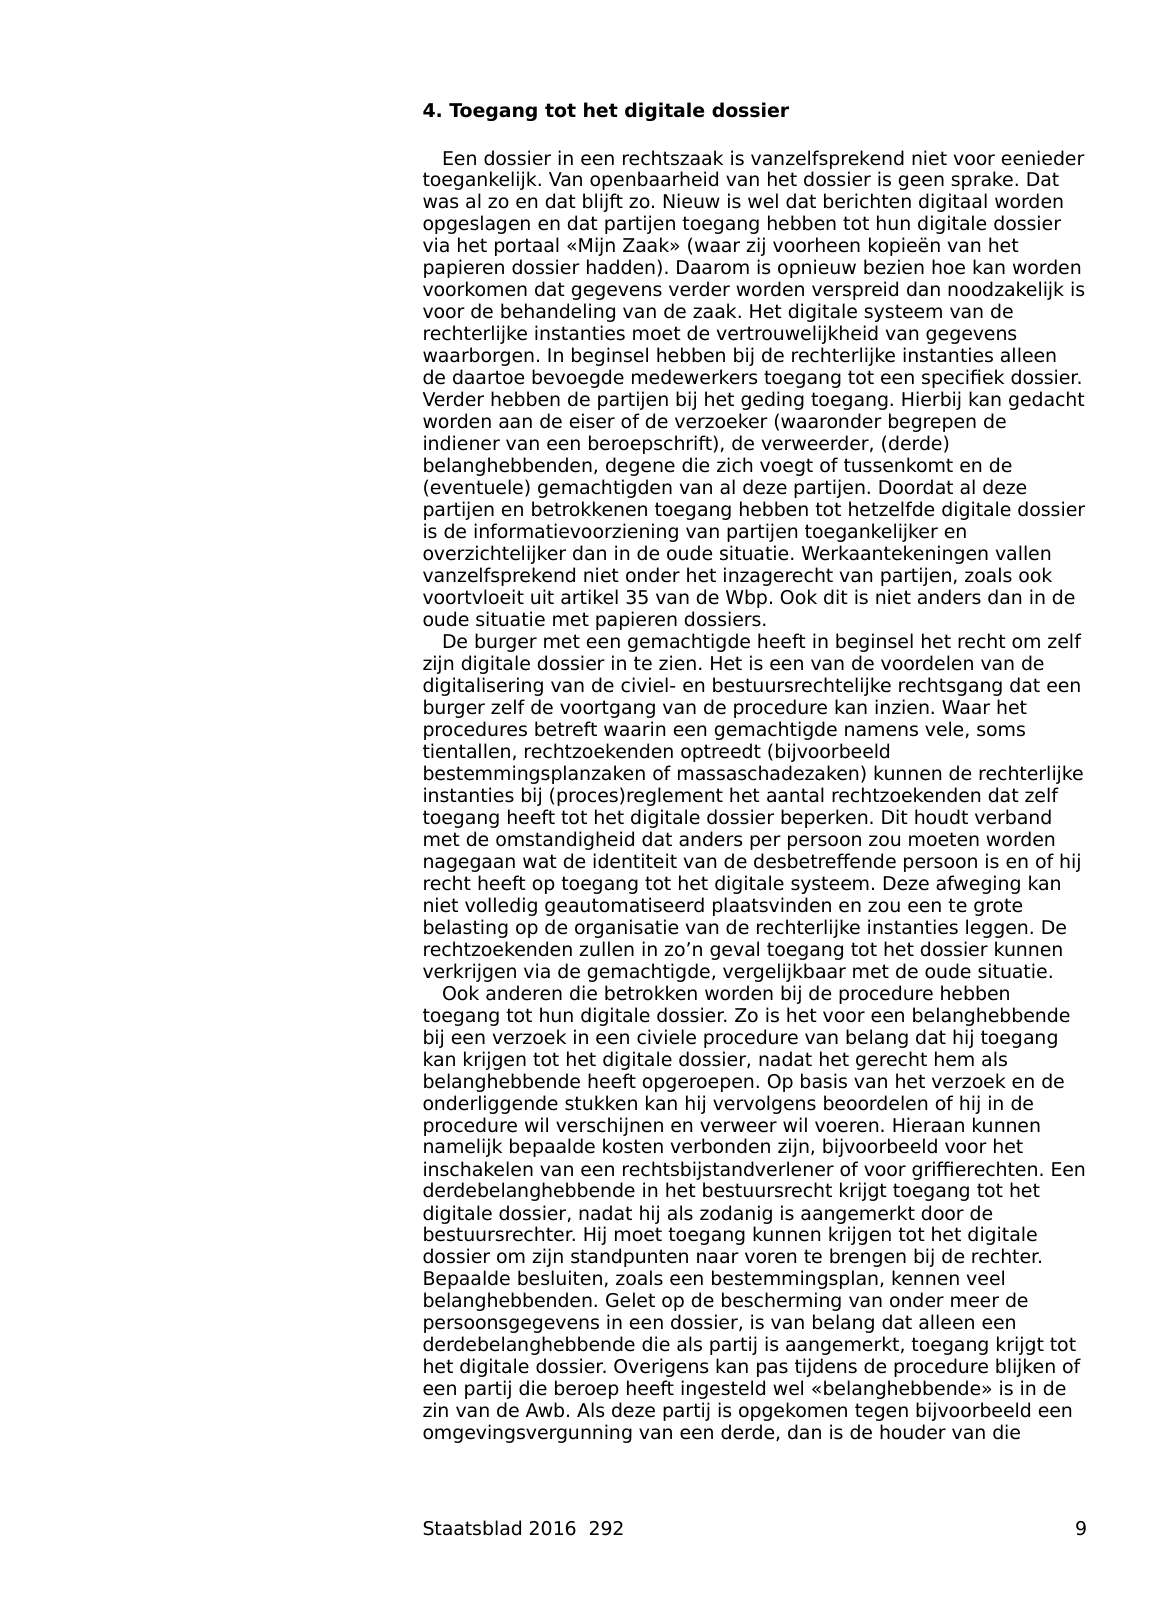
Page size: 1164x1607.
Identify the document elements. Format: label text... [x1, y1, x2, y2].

text Ook anderen die betrokken worden bij de procedure hebben toegang tot hun digitale dossier. Zo is het voor een belanghebbende bij een verzoek in een civiele procedure van belang dat hij toegang kan krijgen tot het digitale dossier, nadat het gerecht hem als belanghebbende heeft opgeroepen. Op basis van het verzoek en de onderliggende stukken kan hij vervolgens beoordelen of hij in de procedure wil verschijnen en verweer wil voeren. Hieraan kunnen namelijk bepaalde kosten verbonden zijn, bijvoorbeeld voor het inschakelen van een rechtsbijstandverlener of voor griffierechten. Een derdebelanghebbende in het bestuursrecht krijgt toegang tot het digitale dossier, nadat hij als zodanig is aangemerkt door de bestuursrechter. Hij moet toegang kunnen krijgen tot het digitale dossier om zijn standpunten naar voren te brengen bij de rechter. Bepaalde besluiten, zoals een bestemmingsplan, kennen veel belanghebbenden. Gelet op de bescherming van onder meer de persoonsgegevens in een dossier, is van belang dat alleen een derdebelanghebbende die als partij is aangemerkt, toegang krijgt tot het digitale dossier. Overigens kan pas tijdens de procedure blijken of een partij die beroep heeft ingesteld wel «belanghebbende» is in de zin van de Awb. Als deze partij is opgekomen tegen bijvoorbeeld een omgevingsvergunning van een derde, dan is de houder van die [422, 983, 1087, 1444]
text Een dossier in een rechtszaak is vanzelfsprekend niet voor eenieder toegankelijk. Van openbaarheid van het dossier is geen sprake. Dat was al zo en dat blijft zo. Nieuw is wel dat berichten digitaal worden opgeslagen en dat partijen toegang hebben tot hun digitale dossier via het portaal «Mijn Zaak» (waar zij voorheen kopieën van het papieren dossier hadden). Daarom is opnieuw bezien hoe kan worden voorkomen dat gegevens verder worden verspreid dan noodzakelijk is voor de behandeling van de zaak. Het digitale systeem van de rechterlijke instanties moet de vertrouwelijkheid van gegevens waarborgen. In beginsel hebben bij de rechterlijke instanties alleen de daartoe bevoegde medewerkers toegang tot een specifiek dossier. Verder hebben de partijen bij het geding toegang. Hierbij kan gedacht worden aan de eiser of de verzoeker (waaronder begrepen de indiener van een beroepschrift), de verweerder, (derde) belanghebbenden, degene die zich voegt of tussenkomt en de (eventuele) gemachtigden van al deze partijen. Doordat al deze partijen en betrokkenen toegang hebben tot hetzelfde digitale dossier is de informatievoorziening van partijen toegankelijker en overzichtelijker dan in de oude situatie. Werkaantekeningen vallen vanzelfsprekend niet onder het inzagerecht van partijen, zoals ook voortvloeit uit artikel 35 van de Wbp. Ook dit is niet anders dan in de oude situatie met papieren dossiers. [422, 147, 1087, 631]
subtitle 4. Toegang tot het digitale dossier [422, 100, 1087, 122]
text De burger met een gemachtigde heeft in beginsel het recht om zelf zijn digitale dossier in te zien. Het is een van de voordelen van de digitalisering van de civiel- en bestuursrechtelijke rechtsgang dat een burger zelf de voortgang van de procedure kan inzien. Waar het procedures betreft waarin een gemachtigde namens vele, soms tientallen, rechtzoekenden optreedt (bijvoorbeeld bestemmingsplanzaken of massaschadezaken) kunnen de rechterlijke instanties bij (proces)reglement het aantal rechtzoekenden dat zelf toegang heeft tot het digitale dossier beperken. Dit houdt verband met de omstandigheid dat anders per persoon zou moeten worden nagegaan wat de identiteit van de desbetreffende persoon is en of hij recht heeft op toegang tot het digitale systeem. Deze afweging kan niet volledig geautomatiseerd plaatsvinden en zou een te grote belasting op de organisatie van de rechterlijke instanties leggen. De rechtzoekenden zullen in zo’n geval toegang tot het dossier kunnen verkrijgen via de gemachtigde, vergelijkbaar met de oude situatie. [422, 631, 1087, 983]
